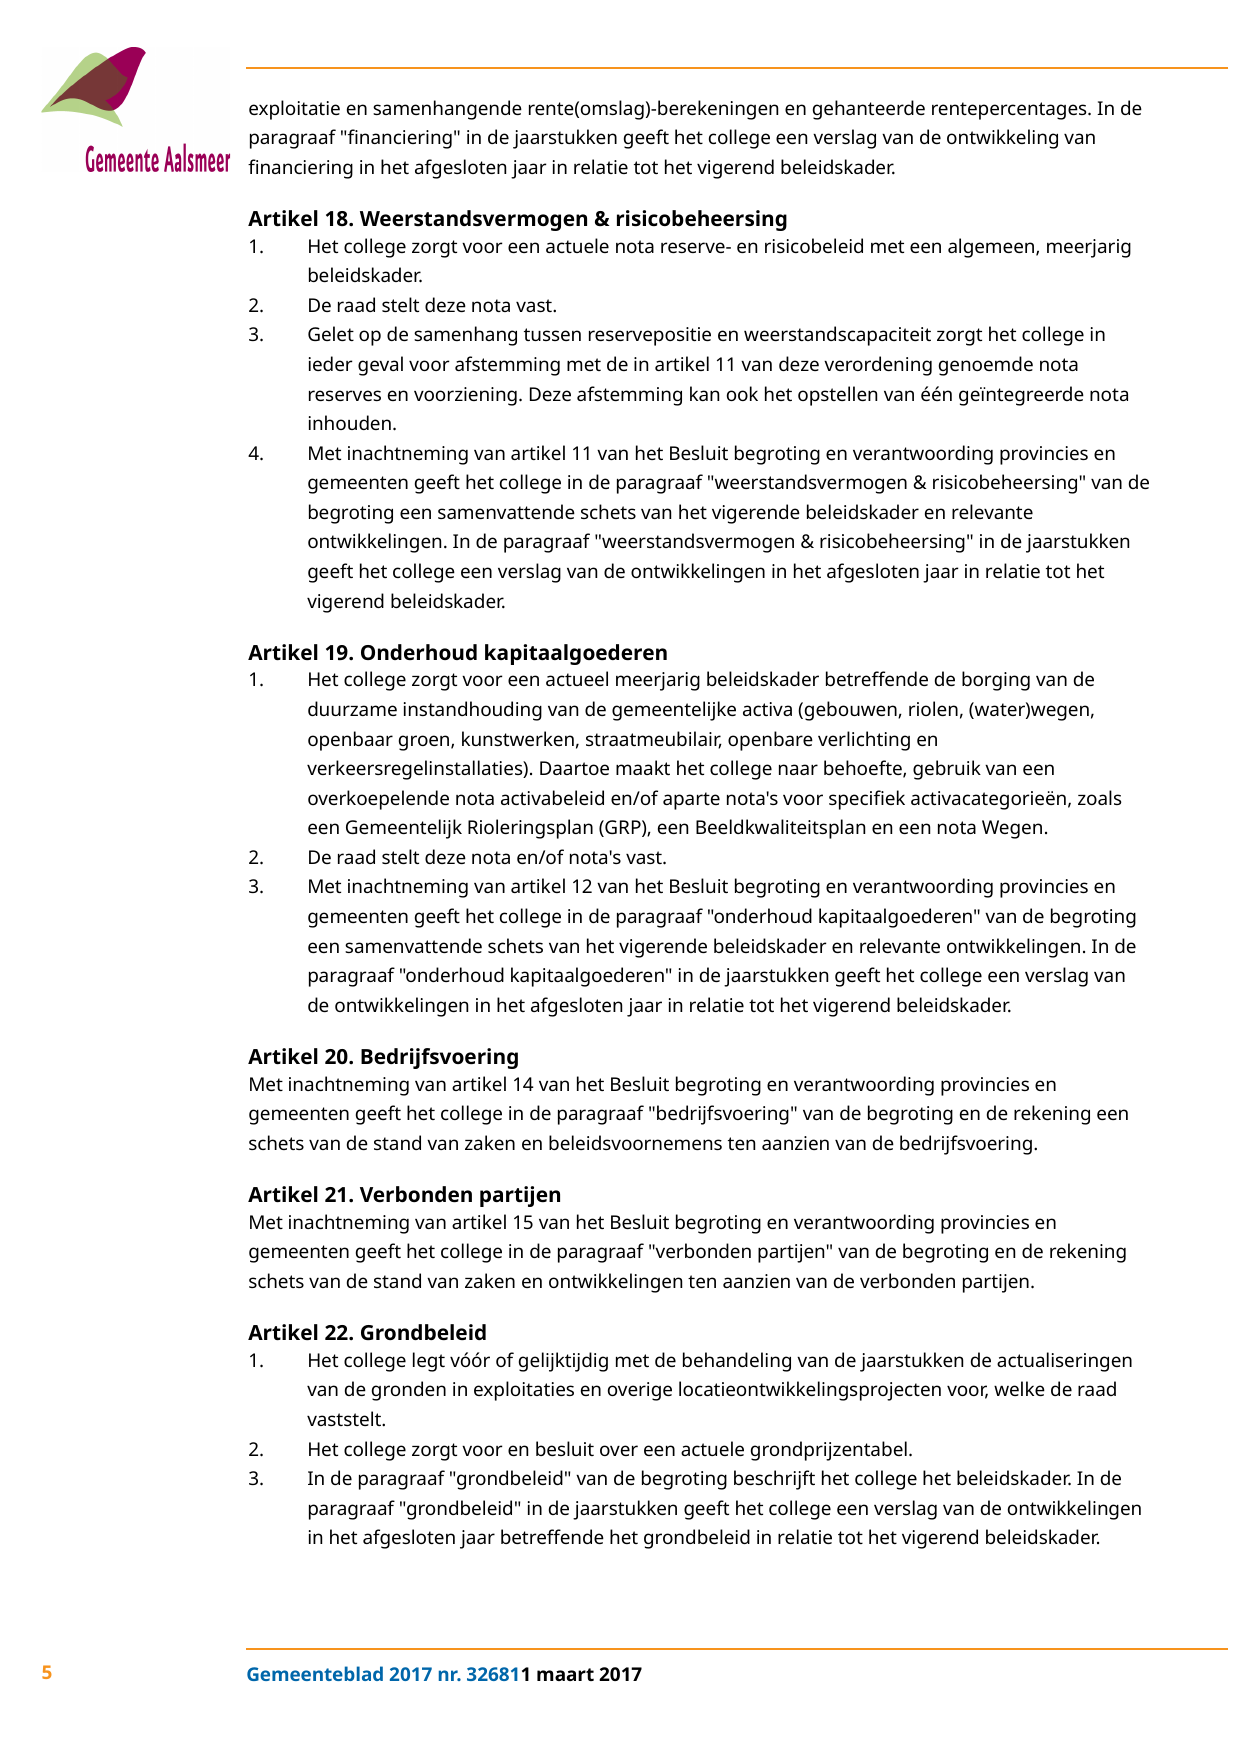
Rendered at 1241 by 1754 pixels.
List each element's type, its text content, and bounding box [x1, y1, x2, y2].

list De raad stelt deze nota en/of nota's vast. [248, 844, 1152, 870]
text Artikel 18. Weerstandsvermogen & risicobeheersing [248, 204, 1152, 233]
picture [41, 47, 231, 172]
list In de paragraaf "grondbeleid" van de begroting beschrijft het college het beleidskader. In de paragraaf "grondbeleid" in de jaarstukken geeft het college een verslag van de ontwikkelingen in het afgesloten jaar betreffende het grondbeleid in relatie tot het vigerend beleidskader. [248, 1465, 1152, 1550]
text Met inachtneming van artikel 14 van het Besluit begroting en verantwoording provincies en gemeenten geeft het college in de paragraaf "bedrijfsvoering" van de begroting en de rekening een schets van de stand van zaken en beleidsvoornemens ten aanzien van de bedrijfsvoering. [248, 1071, 1152, 1156]
list Met inachtneming van artikel 11 van het Besluit begroting en verantwoording provincies en gemeenten geeft het college in de paragraaf "weerstandsvermogen & risicobeheersing" van de begroting een samenvattende schets van het vigerende beleidskader en relevante ontwikkelingen. In de paragraaf "weerstandsvermogen & risicobeheersing" in de jaarstukken geeft het college een verslag van de ontwikkelingen in het afgesloten jaar in relatie tot het vigerend beleidskader. [248, 440, 1152, 613]
list Het college zorgt voor en besluit over een actuele grondprijzentabel. [248, 1436, 1152, 1461]
text Artikel 21. Verbonden partijen [248, 1181, 1152, 1209]
text Artikel 19. Onderhoud kapitaalgoederen [248, 638, 1152, 667]
list Met inachtneming van artikel 12 van het Besluit begroting en verantwoording provincies en gemeenten geeft het college in de paragraaf "onderhoud kapitaalgoederen" van de begroting een samenvattende schets van het vigerende beleidskader en relevante ontwikkelingen. In de paragraaf "onderhoud kapitaalgoederen" in de jaarstukken geeft het college een verslag van de ontwikkelingen in het afgesloten jaar in relatie tot het vigerend beleidskader. [248, 874, 1152, 1018]
text Artikel 20. Bedrijfsvoering [248, 1042, 1152, 1071]
list De raad stelt deze nota vast. [248, 292, 1152, 318]
list Het college zorgt voor een actueel meerjarig beleidskader betreffende de borging van de duurzame instandhouding van de gemeentelijke activa (gebouwen, riolen, (water)wegen, openbaar groen, kunstwerken, straatmeubilair, openbare verlichting en verkeersregelinstallaties). Daartoe maakt het college naar behoefte, gebruik van een overkoepelende nota activabeleid en/of aparte nota's voor specifiek activacategorieën, zoals een Gemeentelijk Rioleringsplan (GRP), een Beeldkwaliteitsplan en een nota Wegen. [248, 667, 1152, 840]
text exploitatie en samenhangende rente(omslag)-berekeningen en gehanteerde rentepercentages. In de paragraaf "financiering" in de jaarstukken geeft het college een verslag van de ontwikkeling van financiering in het afgesloten jaar in relatie tot het vigerend beleidskader. [248, 95, 1152, 180]
list Het college legt vóór of gelijktijdig met de behandeling van de jaarstukken de actualiseringen van de gronden in exploitaties en overige locatieontwikkelingsprojecten voor, welke de raad vaststelt. [248, 1347, 1152, 1432]
list Gelet op de samenhang tussen reservepositie en weerstandscapaciteit zorgt het college in ieder geval voor afstemming met de in artikel 11 van deze verordening genoemde nota reserves en voorziening. Deze afstemming kan ook het opstellen van één geïntegreerde nota inhouden. [248, 322, 1152, 436]
text Artikel 22. Grondbeleid [248, 1318, 1152, 1347]
text Met inachtneming van artikel 15 van het Besluit begroting en verantwoording provincies en gemeenten geeft het college in de paragraaf "verbonden partijen" van de begroting en de rekening schets van de stand van zaken en ontwikkelingen ten aanzien van de verbonden partijen. [248, 1209, 1152, 1294]
list Het college zorgt voor een actuele nota reserve- en risicobeleid met een algemeen, meerjarig beleidskader. [248, 233, 1152, 288]
